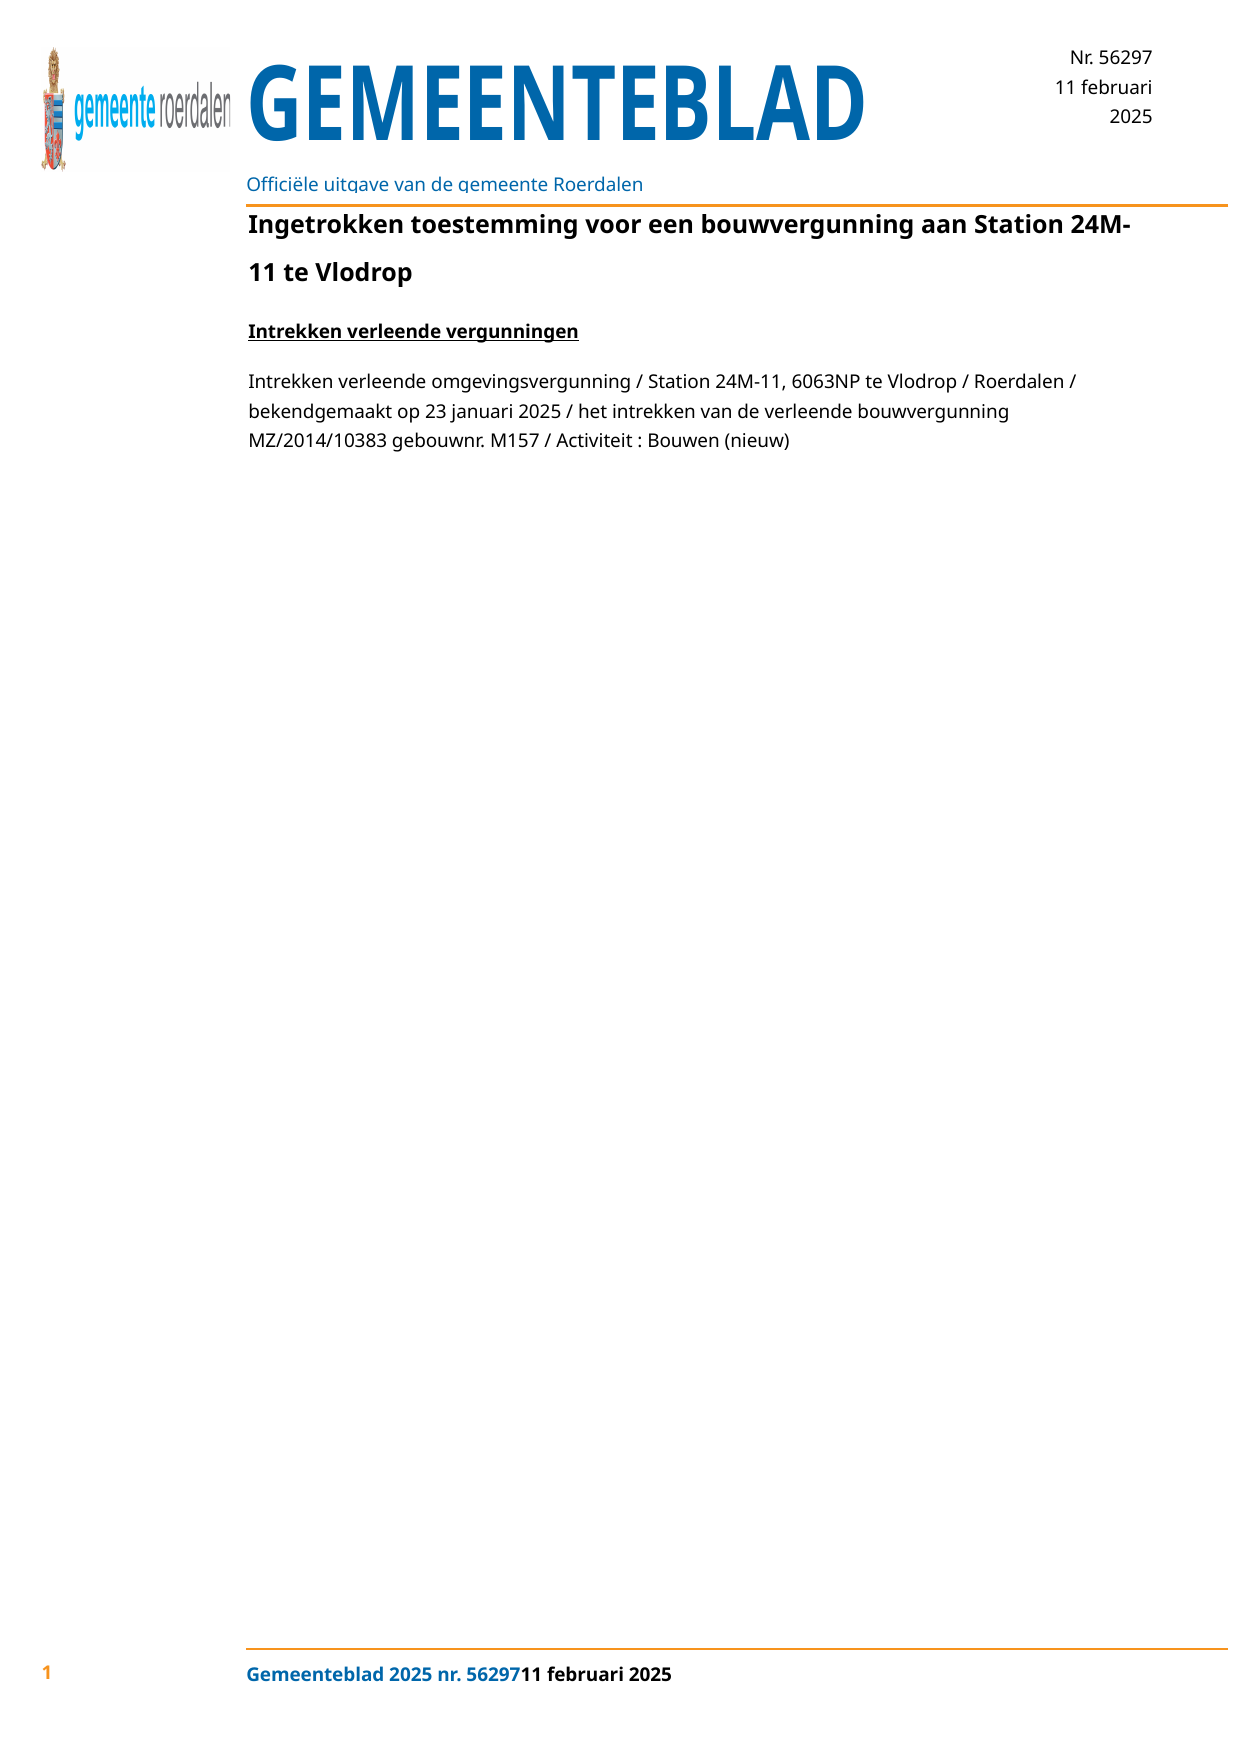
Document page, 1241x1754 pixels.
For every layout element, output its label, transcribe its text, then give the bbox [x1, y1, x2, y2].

text Intrekken verleende omgevingsvergunning / Station 24M-11, 6063NP te Vlodrop / Roerdalen / bekendgemaakt op 23 januari 2025 / het intrekken van de verleende bouwvergunning MZ/2014/10383 gebouwnr. M157 / Activiteit : Bouwen (nieuw) [248, 368, 1152, 453]
text Intrekken verleende vergunningen [248, 318, 1152, 344]
picture [41, 47, 231, 172]
text Ingetrokken toestemming voor een bouwvergunning aan Station 24M-11 te Vlodrop [248, 207, 1152, 288]
